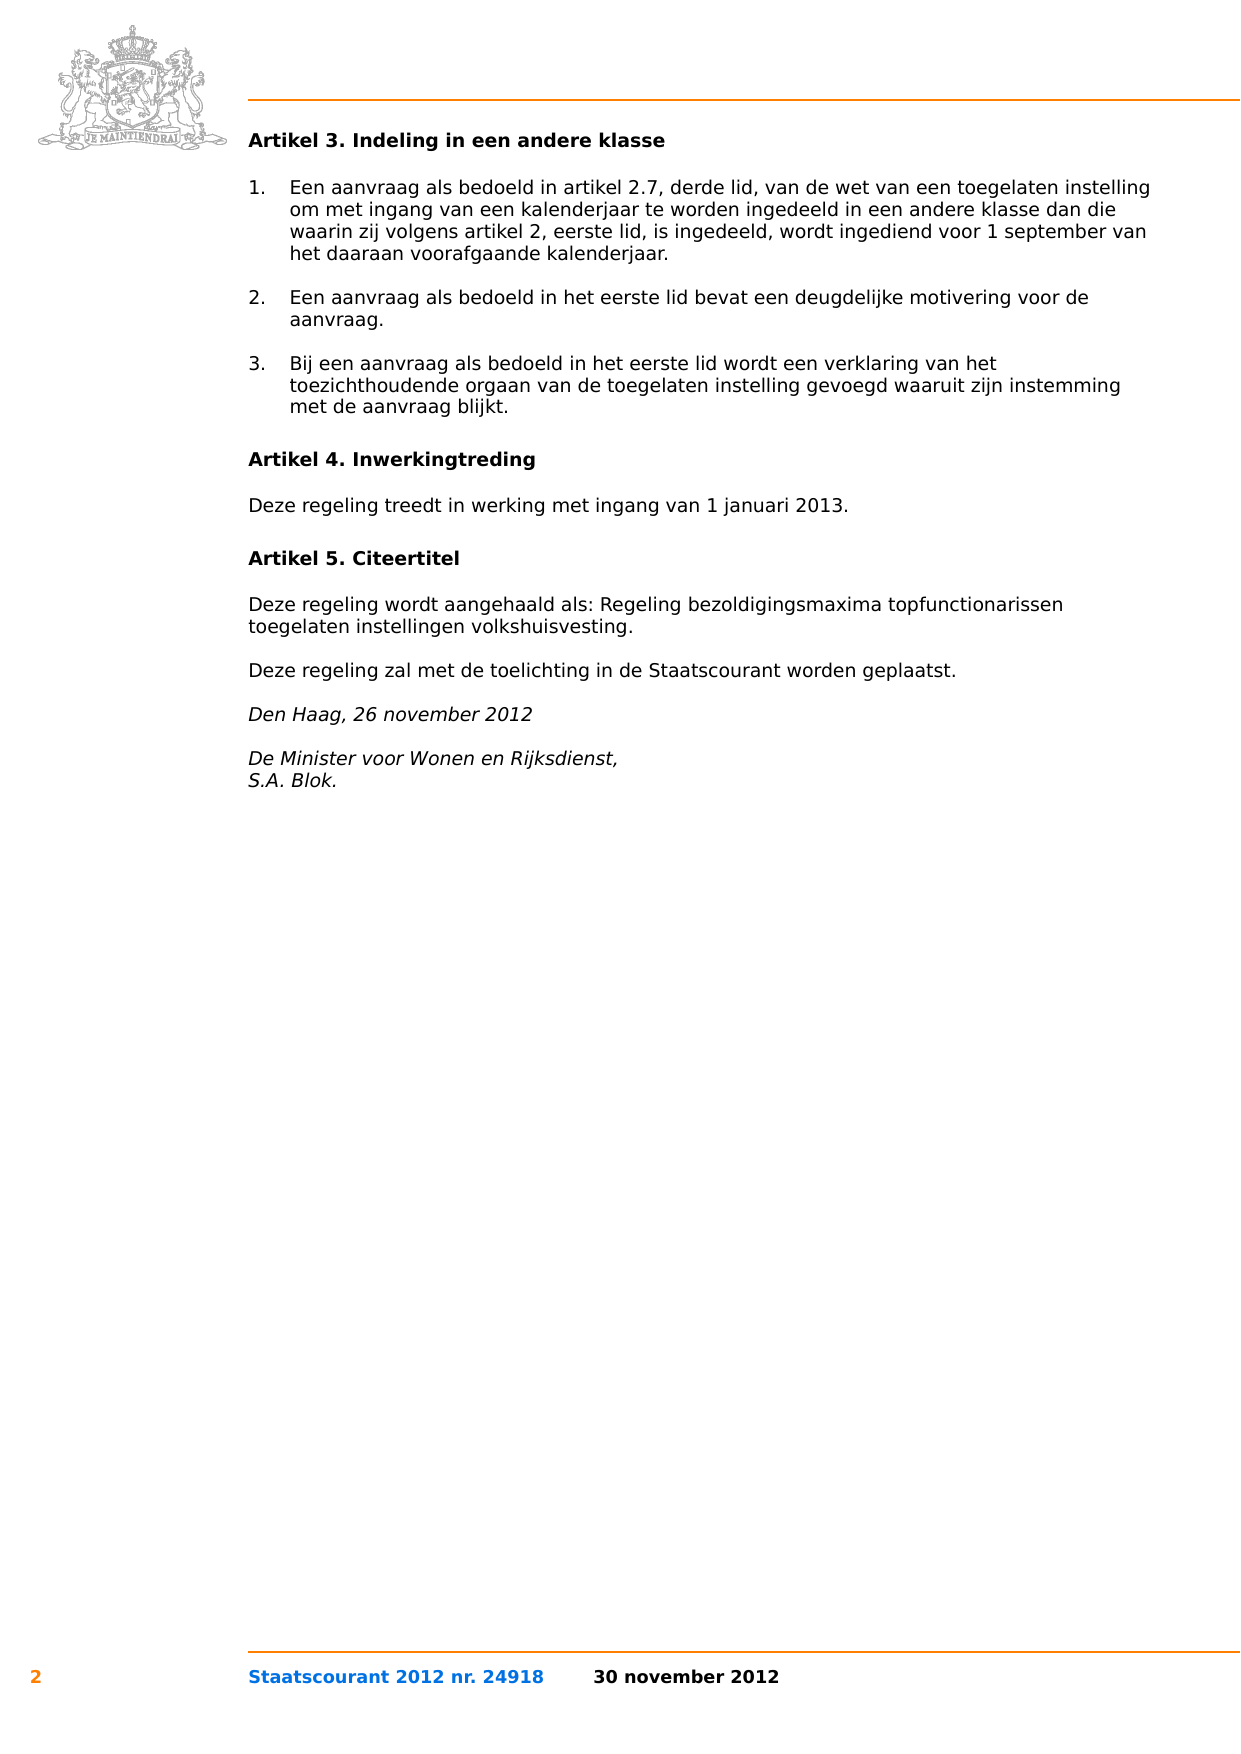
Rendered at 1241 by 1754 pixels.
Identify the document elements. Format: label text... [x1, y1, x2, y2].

text De Minister voor Wonen en Rijksdienst, S.A. Blok. [248, 748, 1163, 792]
text 3. Bij een aanvraag als bedoeld in het eerste lid wordt een verklaring van het toezichthoudende orgaan van de toegelaten instelling gevoegd waaruit zijn instemming met de aanvraag blijkt. [248, 352, 1163, 418]
text 2. Een aanvraag als bedoeld in het eerste lid bevat een deugdelijke motivering voor de aanvraag. [248, 287, 1163, 331]
text 1. Een aanvraag als bedoeld in artikel 2.7, derde lid, van de wet van een toegelaten instelling om met ingang van een kalenderjaar te worden ingedeeld in een andere klasse dan die waarin zij volgens artikel 2, eerste lid, is ingedeeld, wordt ingediend voor 1 september van het daaraan voorafgaande kalenderjaar. [248, 177, 1163, 265]
picture [38, 25, 227, 150]
subtitle Artikel 4. Inwerkingtreding [248, 448, 1163, 470]
text Deze regeling zal met de toelichting in de Staatscourant worden geplaatst. [248, 660, 1163, 682]
text Deze regeling wordt aangehaald als: Regeling bezoldigingsmaxima topfunctionarissen toegelaten instellingen volkshuisvesting. [248, 594, 1163, 638]
text Deze regeling treedt in werking met ingang van 1 januari 2013. [248, 495, 1163, 517]
text Den Haag, 26 november 2012 [248, 704, 1163, 726]
subtitle Artikel 5. Citeertitel [248, 547, 1163, 569]
subtitle Artikel 3. Indeling in een andere klasse [248, 130, 1163, 152]
